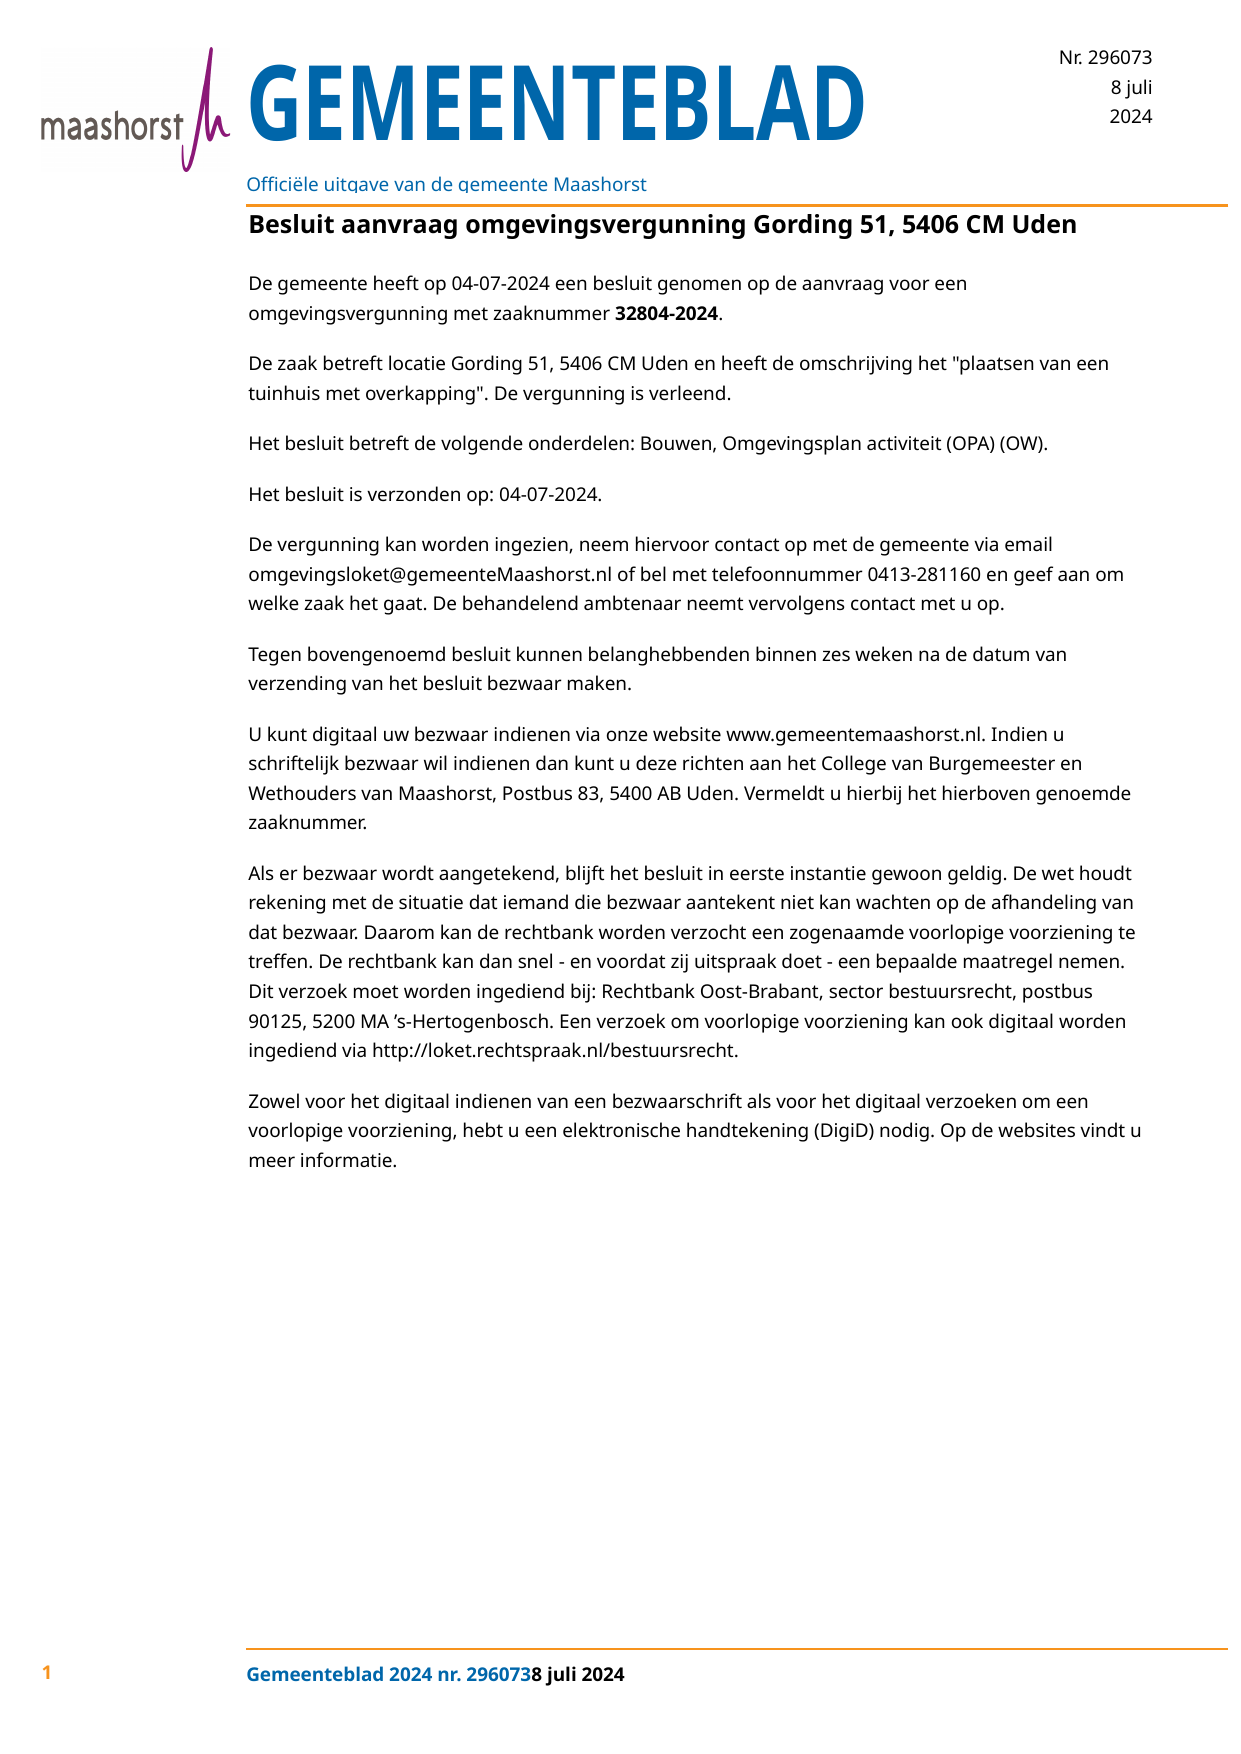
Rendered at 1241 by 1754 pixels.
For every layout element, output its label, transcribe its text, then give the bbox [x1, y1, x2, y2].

text Als er bezwaar wordt aangetekend, blijft het besluit in eerste instantie gewoon geldig. De wet houdt rekening met de situatie dat iemand die bezwaar aantekent niet kan wachten op de afhandeling van dat bezwaar. Daarom kan de rechtbank worden verzocht een zogenaamde voorlopige voorziening te treffen. De rechtbank kan dan snel - en voordat zij uitspraak doet - een bepaalde maatregel nemen. Dit verzoek moet worden ingediend bij: Rechtbank Oost-Brabant, sector bestuursrecht, postbus 90125, 5200 MA ’s-Hertogenbosch. Een verzoek om voorlopige voorziening kan ook digitaal worden ingediend via http://loket.rechtspraak.nl/bestuursrecht. [248, 860, 1152, 1063]
text Het besluit betreft de volgende onderdelen: Bouwen, Omgevingsplan activiteit (OPA) (OW). [248, 430, 1152, 456]
text U kunt digitaal uw bezwaar indienen via onze website www.gemeentemaashorst.nl. Indien u schriftelijk bezwaar wil indienen dan kunt u deze richten aan het College van Burgemeester en Wethouders van Maashorst, Postbus 83, 5400 AB Uden. Vermeldt u hierbij het hierboven genoemde zaaknummer. [248, 721, 1152, 835]
text De zaak betreft locatie Gording 51, 5406 CM Uden en heeft de omschrijving het "plaatsen van een tuinhuis met overkapping". De vergunning is verleend. [248, 350, 1152, 406]
text De vergunning kan worden ingezien, neem hiervoor contact op met de gemeente via email omgevingsloket@gemeenteMaashorst.nl of bel met telefoonnummer 0413-281160 en geef aan om welke zaak het gaat. De behandelend ambtenaar neemt vervolgens contact met u op. [248, 531, 1152, 616]
text Het besluit is verzonden op: 04-07-2024. [248, 481, 1152, 506]
text Tegen bovengenoemd besluit kunnen belanghebbenden binnen zes weken na de datum van verzending van het besluit bezwaar maken. [248, 641, 1152, 696]
text Besluit aanvraag omgevingsvergunning Gording 51, 5406 CM Uden [248, 207, 1152, 241]
text De gemeente heeft op 04-07-2024 een besluit genomen op de aanvraag voor een omgevingsvergunning met zaaknummer 32804-2024. [248, 270, 1152, 326]
text Zowel voor het digitaal indienen van een bezwaarschrift als voor het digitaal verzoeken om een voorlopige voorziening, hebt u een elektronische handtekening (DigiD) nodig. Op de websites vindt u meer informatie. [248, 1088, 1152, 1173]
picture [41, 47, 231, 172]
